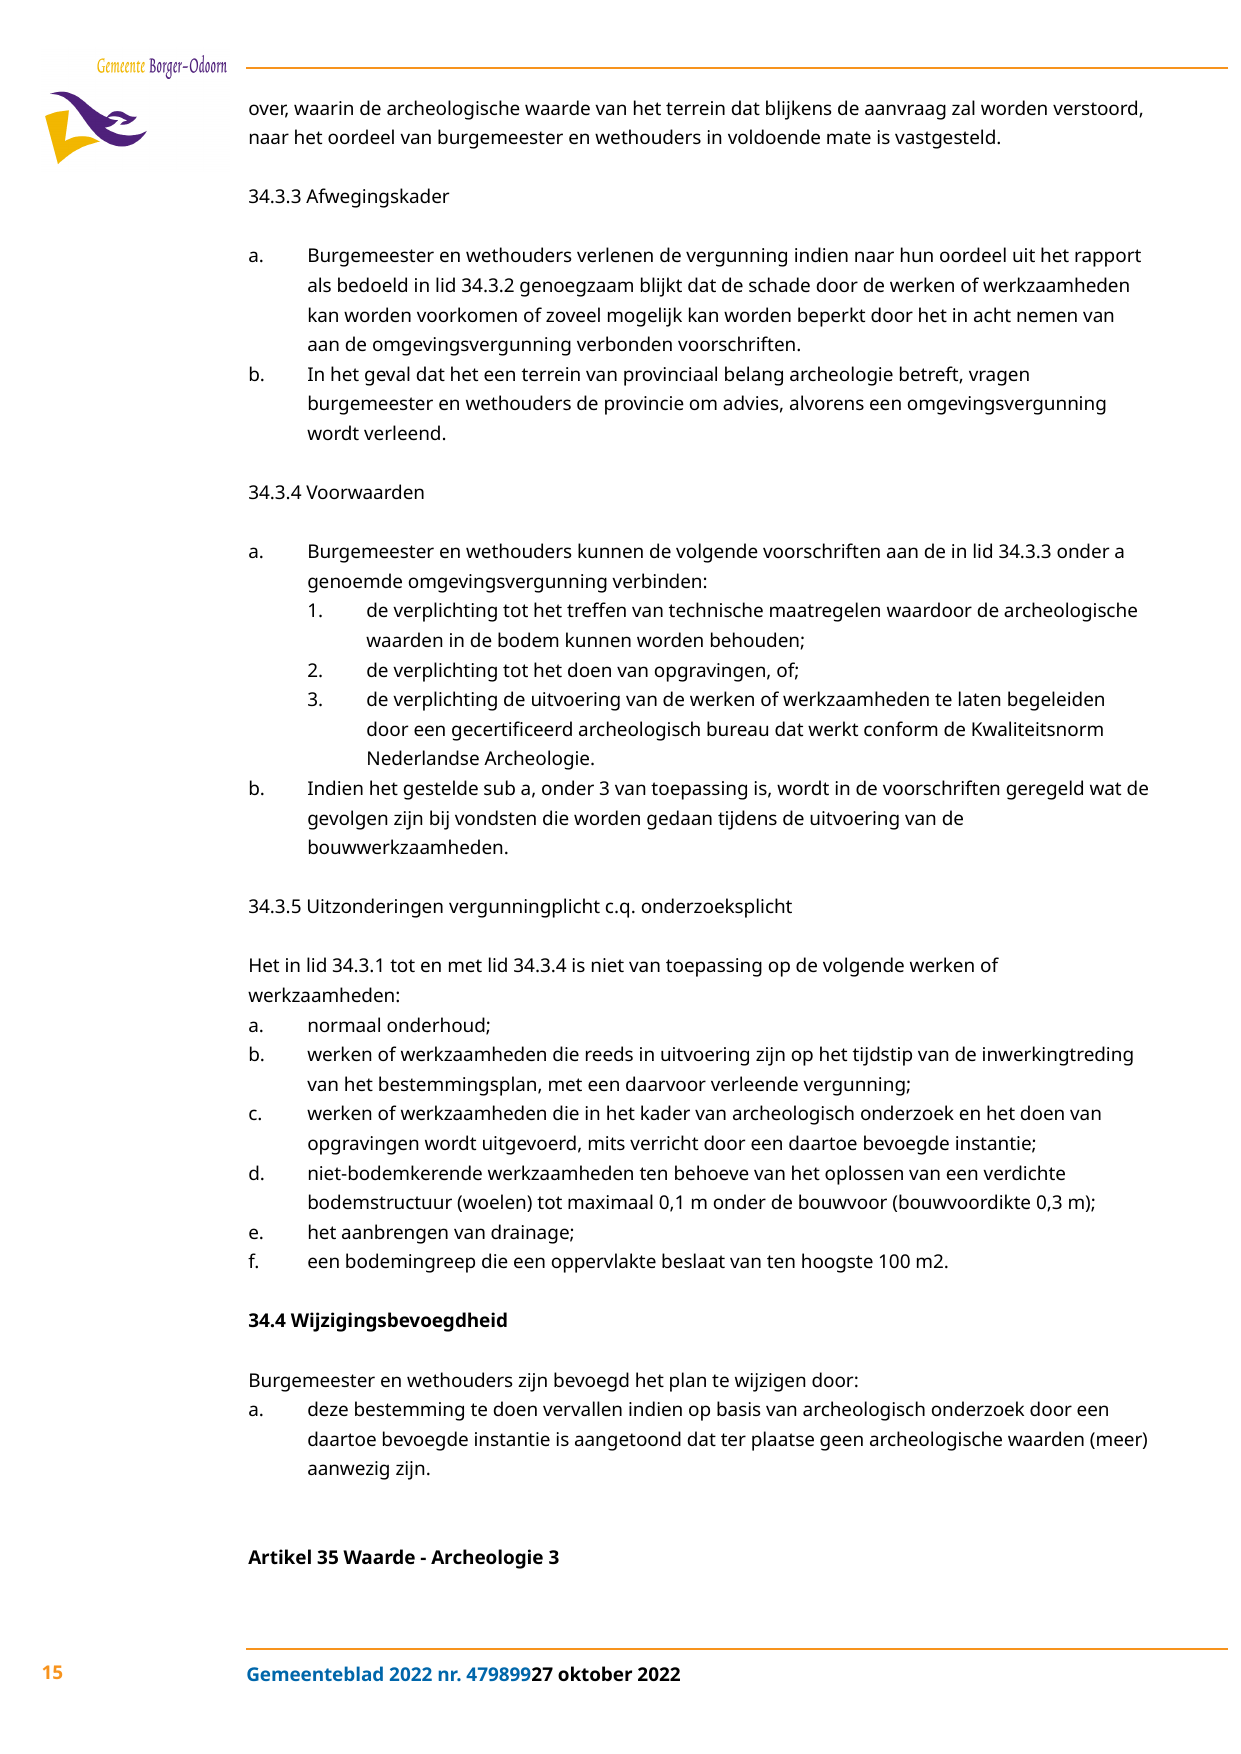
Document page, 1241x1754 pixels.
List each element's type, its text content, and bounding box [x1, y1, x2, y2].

list normaal onderhoud; [248, 1012, 1152, 1038]
text 34.3.4 Voorwaarden [248, 479, 1152, 505]
list de verplichting tot het doen van opgravingen, of; [307, 657, 1152, 683]
list Burgemeester en wethouders kunnen de volgende voorschriften aan de in lid 34.3.3 onder a genoemde omgevingsvergunning verbinden: [248, 538, 1152, 594]
list niet-bodemkerende werkzaamheden ten behoeve van het oplossen van een verdichte bodemstructuur (woelen) tot maximaal 0,1 m onder de bouwvoor (bouwvoordikte 0,3 m); [248, 1160, 1152, 1215]
list werken of werkzaamheden die reeds in uitvoering zijn op het tijdstip van de inwerkingtreding van het bestemmingsplan, met een daarvoor verleende vergunning; [248, 1041, 1152, 1097]
picture [41, 47, 231, 172]
list Indien het gestelde sub a, onder 3 van toepassing is, wordt in de voorschriften geregeld wat de gevolgen zijn bij vondsten die worden gedaan tijdens de uitvoering van de bouwwerkzaamheden. [248, 775, 1152, 860]
list de verplichting de uitvoering van de werken of werkzaamheden te laten begeleiden door een gecertificeerd archeologisch bureau dat werkt conform de Kwaliteitsnorm Nederlandse Archeologie. [307, 686, 1152, 771]
list Burgemeester en wethouders verlenen de vergunning indien naar hun oordeel uit het rapport als bedoeld in lid 34.3.2 genoegzaam blijkt dat de schade door de werken of werkzaamheden kan worden voorkomen of zoveel mogelijk kan worden beperkt door het in acht nemen van aan de omgevingsvergunning verbonden voorschriften. [248, 243, 1152, 357]
list In het geval dat het een terrein van provinciaal belang archeologie betreft, vragen burgemeester en wethouders de provincie om advies, alvorens een omgevingsvergunning wordt verleend. [248, 361, 1152, 446]
text 34.4 Wijzigingsbevoegdheid [248, 1308, 1152, 1333]
list deze bestemming te doen vervallen indien op basis van archeologisch onderzoek door een daartoe bevoegde instantie is aangetoond dat ter plaatse geen archeologische waarden (meer) aanwezig zijn. [248, 1396, 1152, 1481]
list een bodemingreep die een oppervlakte beslaat van ten hoogste 100 m2. [248, 1248, 1152, 1274]
list de verplichting tot het treffen van technische maatregelen waardoor de archeologische waarden in de bodem kunnen worden behouden; [307, 598, 1152, 653]
text 34.3.3 Afwegingskader [248, 183, 1152, 209]
list het aanbrengen van drainage; [248, 1219, 1152, 1245]
text Burgemeester en wethouders zijn bevoegd het plan te wijzigen door: [248, 1367, 1152, 1393]
text over, waarin de archeologische waarde van het terrein dat blijkens de aanvraag zal worden verstoord, naar het oordeel van burgemeester en wethouders in voldoende mate is vastgesteld. [248, 95, 1152, 150]
text Artikel 35 Waarde - Archeologie 3 [248, 1544, 1152, 1570]
list werken of werkzaamheden die in het kader van archeologisch onderzoek en het doen van opgravingen wordt uitgevoerd, mits verricht door een daartoe bevoegde instantie; [248, 1101, 1152, 1156]
text 34.3.5 Uitzonderingen vergunningplicht c.q. onderzoeksplicht [248, 893, 1152, 919]
text Het in lid 34.3.1 tot en met lid 34.3.4 is niet van toepassing op de volgende werken of werkzaamheden: [248, 953, 1152, 1008]
